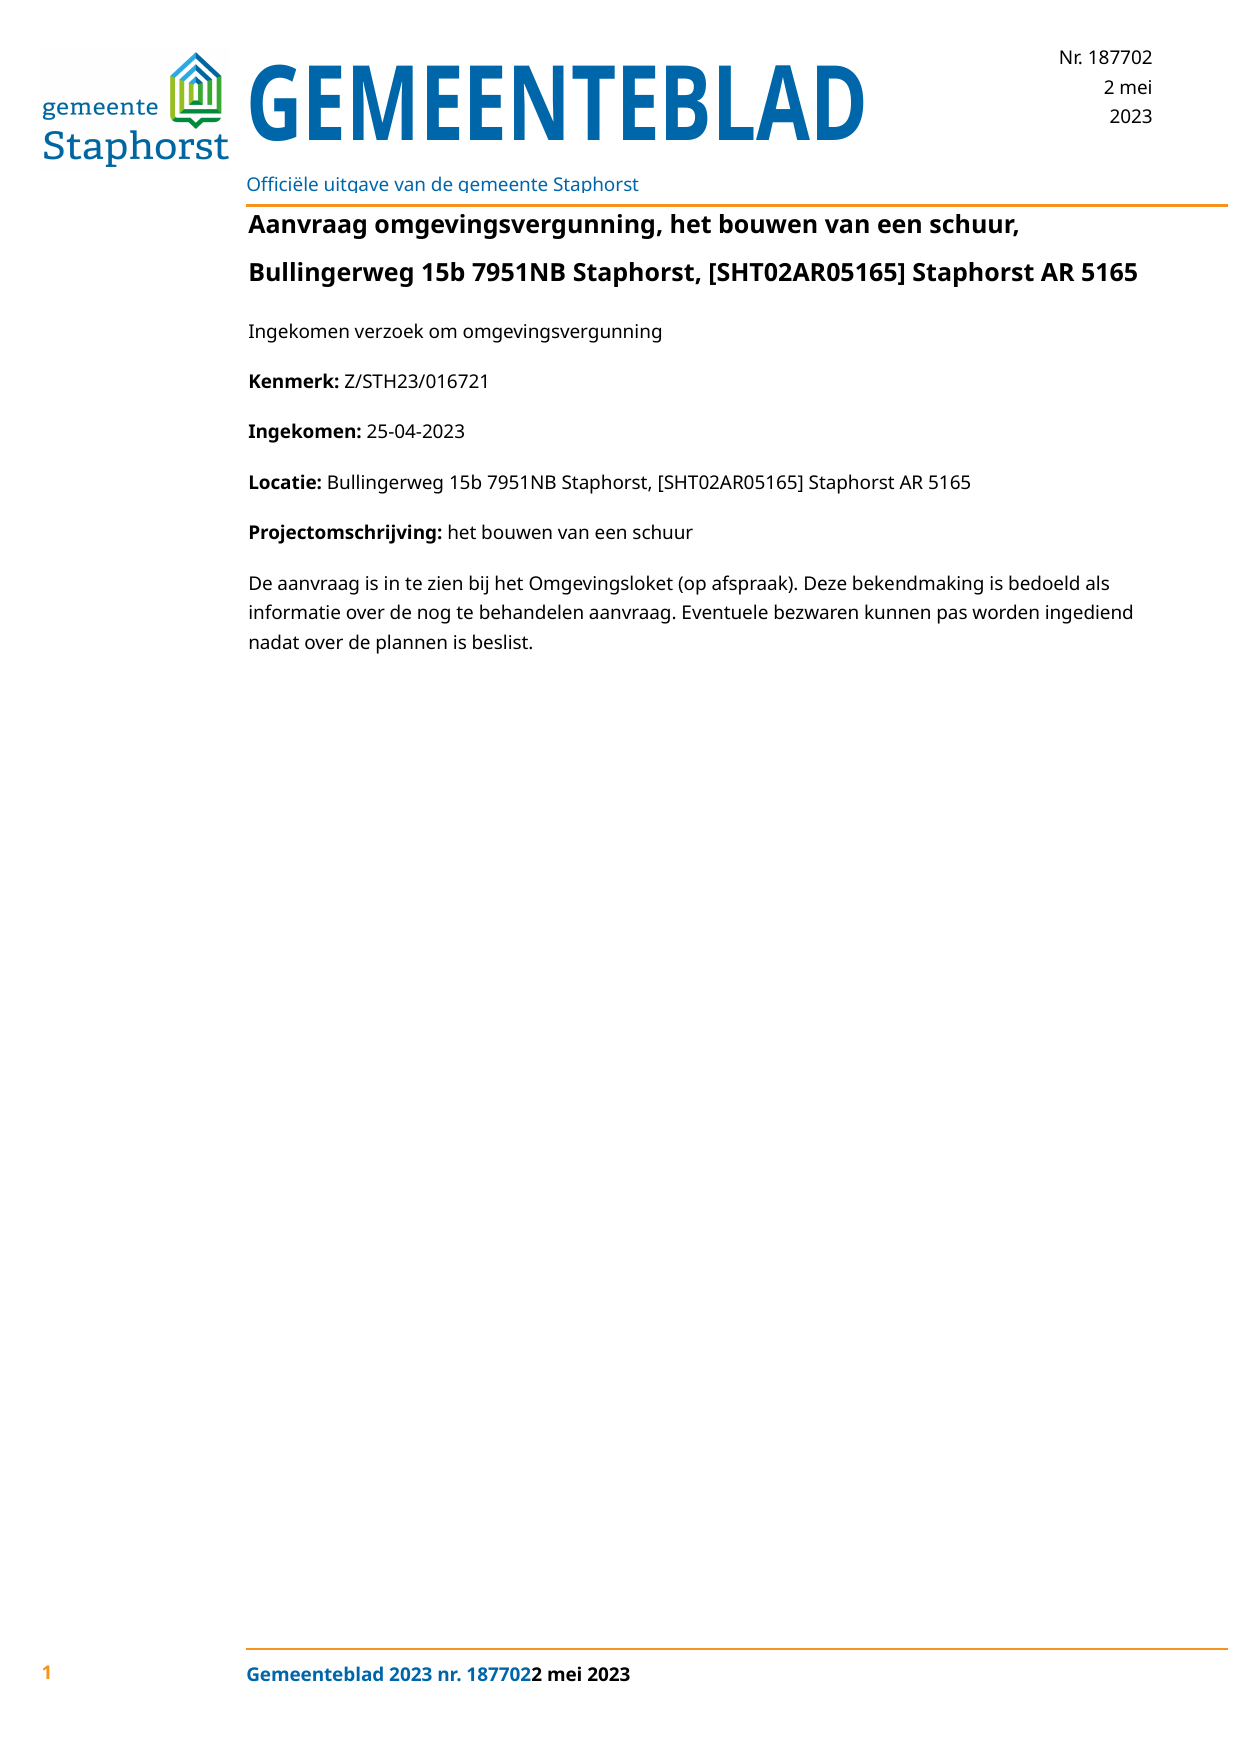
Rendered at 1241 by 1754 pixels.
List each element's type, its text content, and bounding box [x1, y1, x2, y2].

text De aanvraag is in te zien bij het Omgevingsloket (op afspraak). Deze bekendmaking is bedoeld als informatie over de nog te behandelen aanvraag. Eventuele bezwaren kunnen pas worden ingediend nadat over de plannen is beslist. [248, 570, 1152, 655]
text Ingekomen verzoek om omgevingsvergunning [248, 318, 1152, 344]
text Locatie: Bullingerweg 15b 7951NB Staphorst, [SHT02AR05165] Staphorst AR 5165 [248, 469, 1152, 495]
text Projectomschrijving: het bouwen van een schuur [248, 519, 1152, 545]
text Ingekomen: 25-04-2023 [248, 419, 1152, 444]
text Aanvraag omgevingsvergunning, het bouwen van een schuur, Bullingerweg 15b 7951NB Staphorst, [SHT02AR05165] Staphorst AR 5165 [248, 207, 1152, 288]
picture [41, 47, 231, 172]
text Kenmerk: Z/STH23/016721 [248, 368, 1152, 394]
